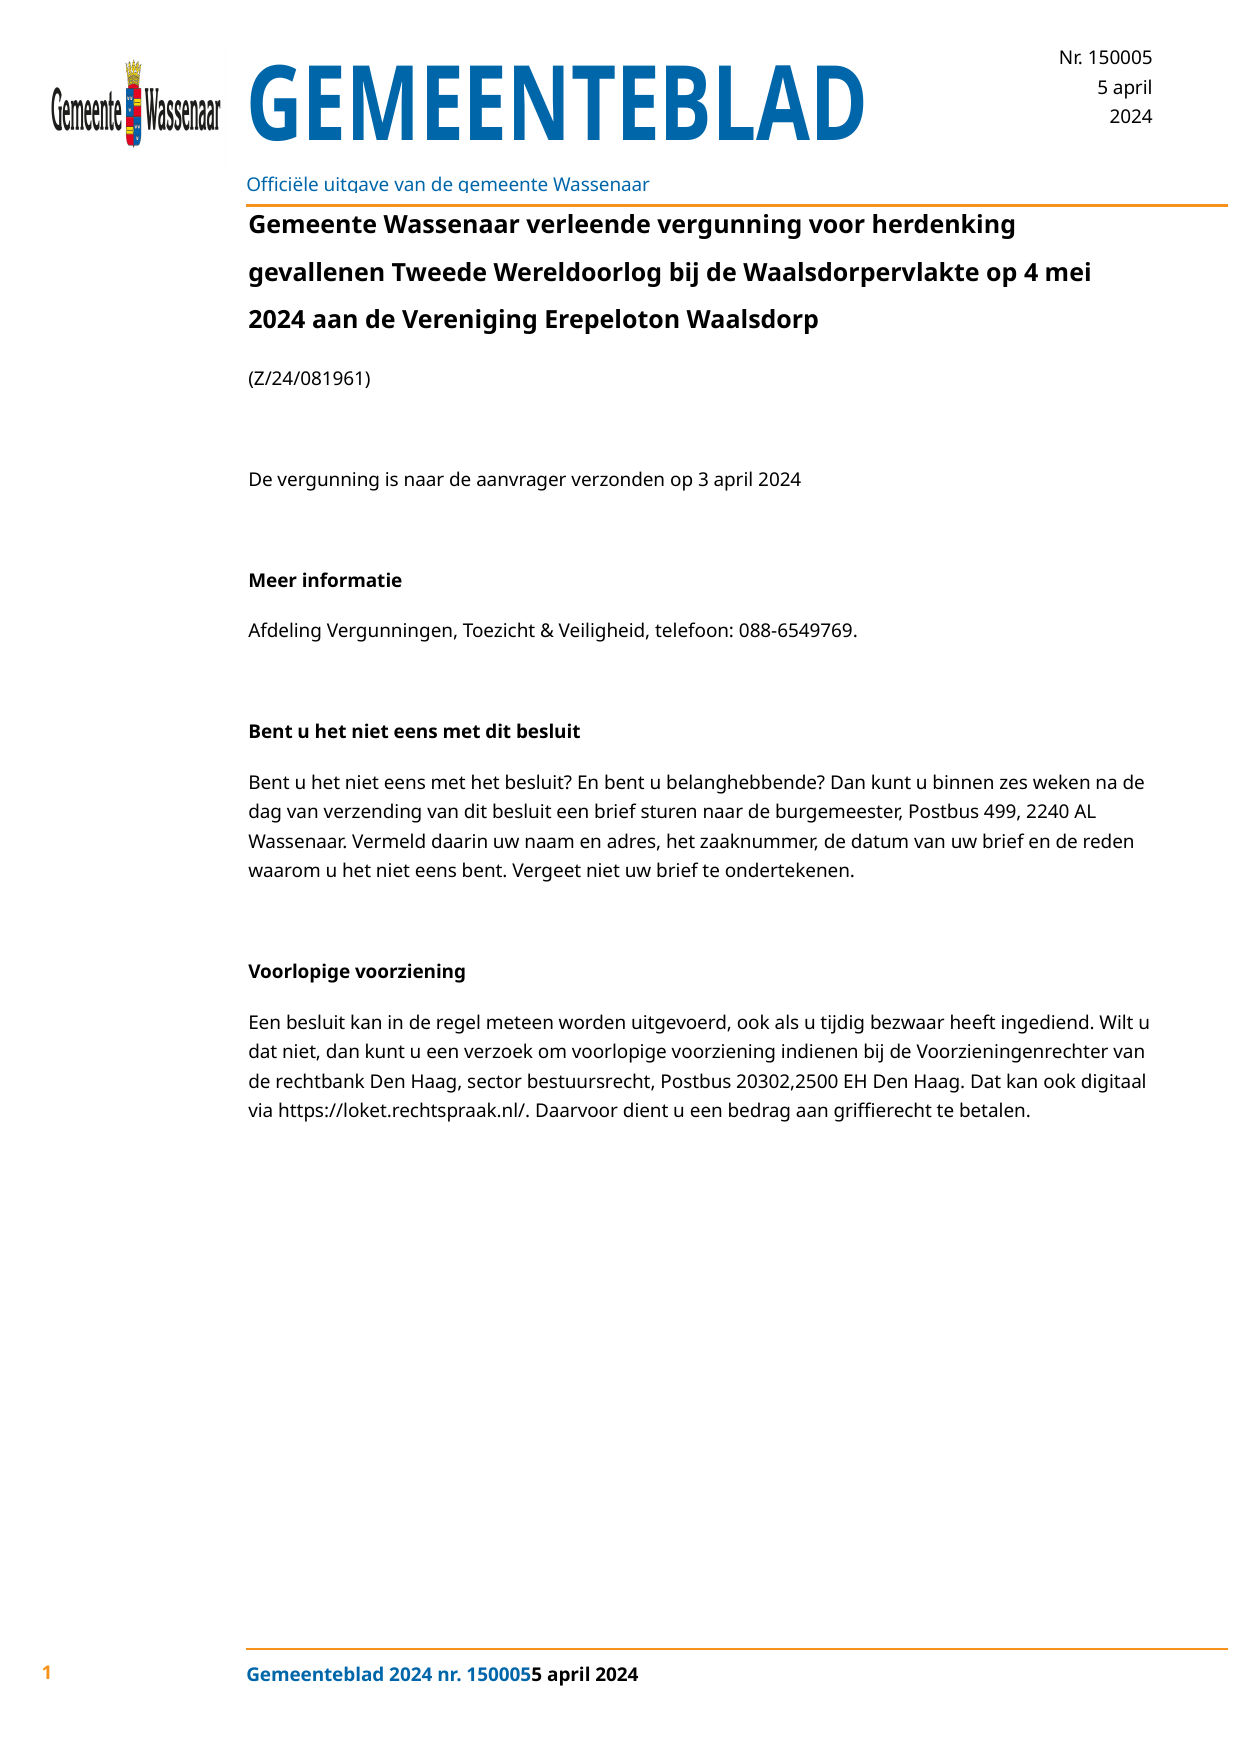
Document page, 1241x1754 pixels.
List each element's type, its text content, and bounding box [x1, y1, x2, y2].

text Een besluit kan in de regel meteen worden uitgevoerd, ook als u tijdig bezwaar heeft ingediend. Wilt u dat niet, dan kunt u een verzoek om voorlopige voorziening indienen bij de Voorzieningenrechter van de rechtbank Den Haag, sector bestuursrecht, Postbus 20302,2500 EH Den Haag. Dat kan ook digitaal via https://loket.rechtspraak.nl/. Daarvoor dient u een bedrag aan griffierecht te betalen. [248, 1009, 1152, 1123]
text Meer informatie [248, 567, 1152, 593]
text (Z/24/081961) [248, 366, 1152, 391]
picture [41, 47, 231, 172]
text Bent u het niet eens met het besluit? En bent u belanghebbende? Dan kunt u binnen zes weken na de dag van verzending van dit besluit een brief sturen naar de burgemeester, Postbus 499, 2240 AL Wassenaar. Vermeld daarin uw naam en adres, het zaaknummer, de datum van uw brief en de reden waarom u het niet eens bent. Vergeet niet uw brief te ondertekenen. [248, 769, 1152, 883]
text Voorlopige voorziening [248, 958, 1152, 984]
text Afdeling Vergunningen, Toezicht & Veiligheid, telefoon: 088-6549769. [248, 618, 1152, 643]
text Bent u het niet eens met dit besluit [248, 718, 1152, 744]
text Gemeente Wassenaar verleende vergunning voor herdenking gevallenen Tweede Wereldoorlog bij de Waalsdorpervlakte op 4 mei 2024 aan de Vereniging Erepeloton Waalsdorp [248, 207, 1152, 336]
text De vergunning is naar de aanvrager verzonden op 3 april 2024 [248, 466, 1152, 492]
